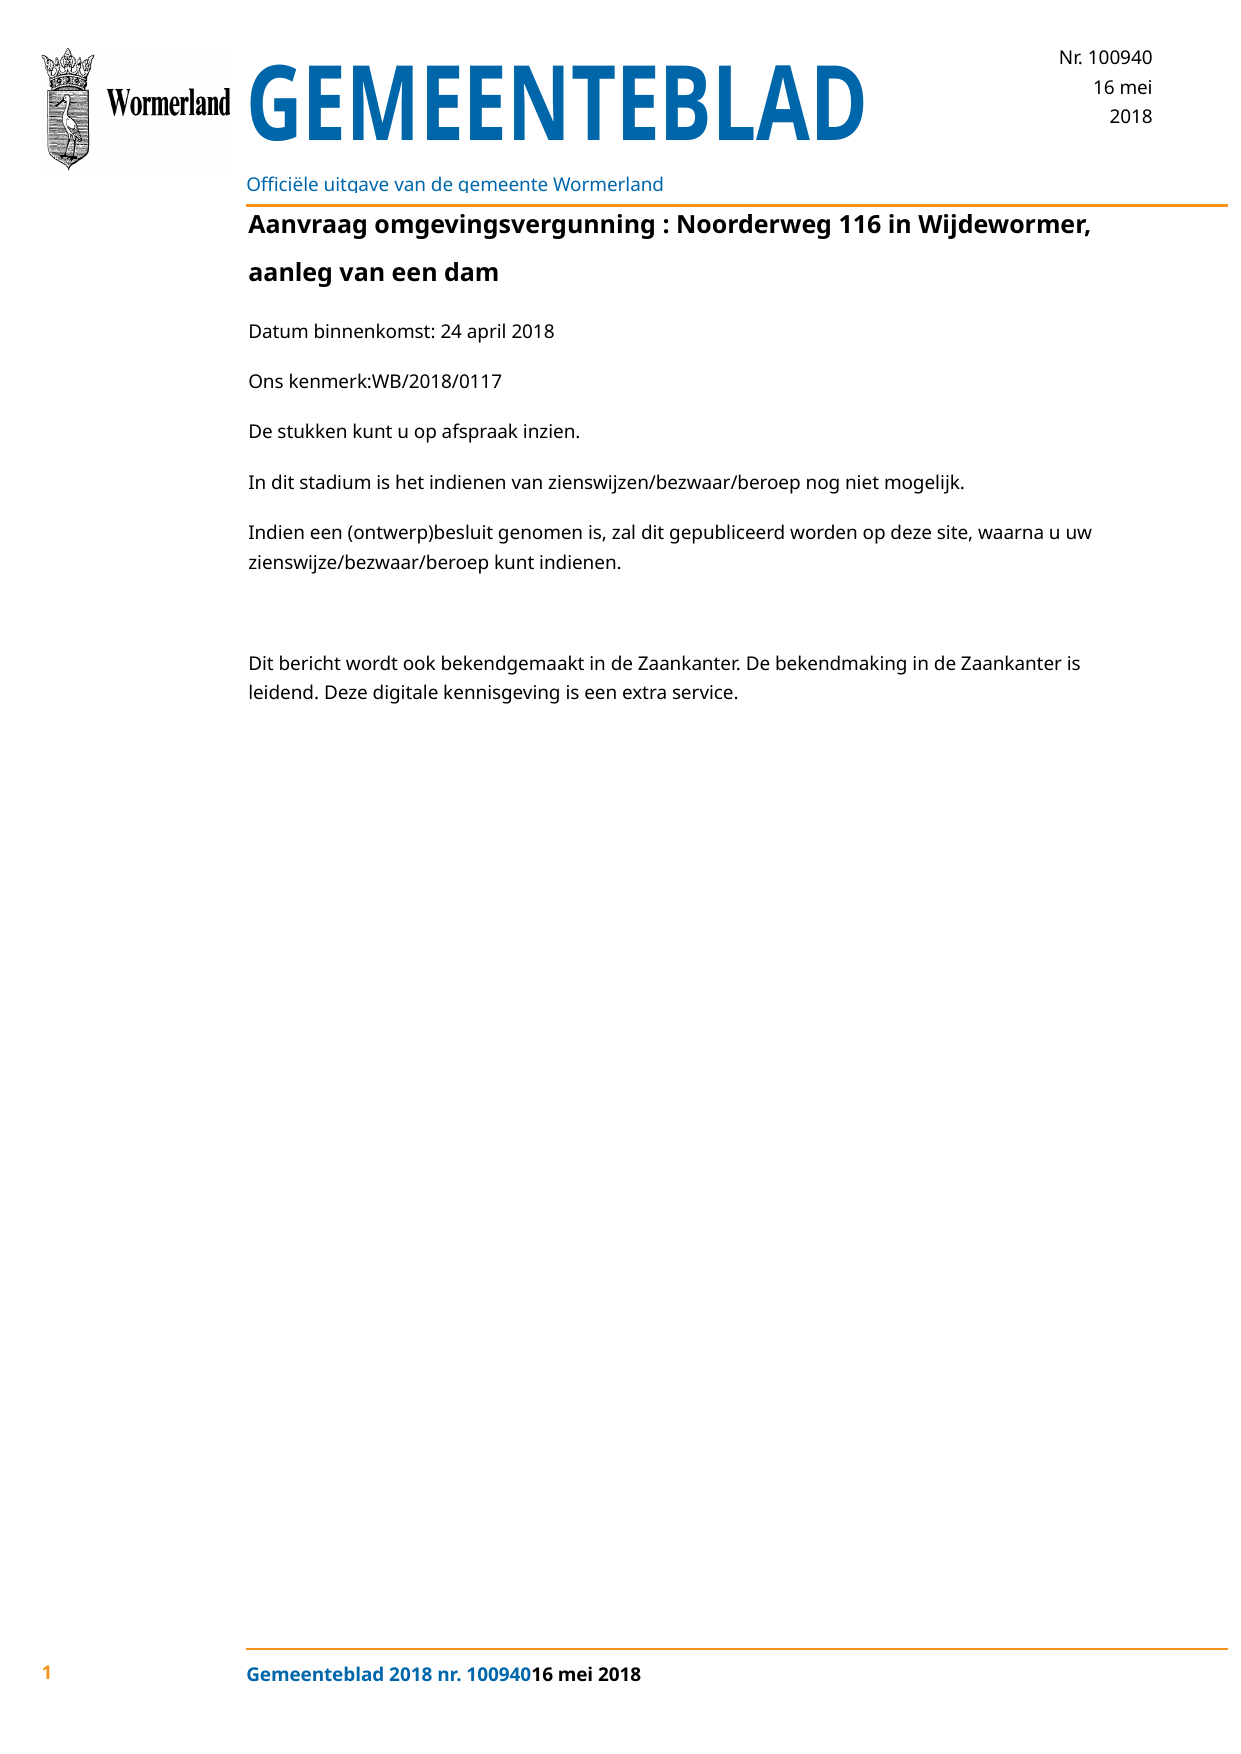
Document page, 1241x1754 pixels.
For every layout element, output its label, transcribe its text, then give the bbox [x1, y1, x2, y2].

text Ons kenmerk:WB/2018/0117 [248, 368, 1152, 394]
text Datum binnenkomst: 24 april 2018 [248, 318, 1152, 344]
text Aanvraag omgevingsvergunning : Noorderweg 116 in Wijdewormer, aanleg van een dam [248, 207, 1152, 288]
picture [41, 47, 231, 172]
text In dit stadium is het indienen van zienswijzen/bezwaar/beroep nog niet mogelijk. [248, 469, 1152, 495]
text De stukken kunt u op afspraak inzien. [248, 419, 1152, 444]
text Dit bericht wordt ook bekendgemaakt in de Zaankanter. De bekendmaking in de Zaankanter is leidend. Deze digitale kennisgeving is een extra service. [248, 650, 1152, 705]
text Indien een (ontwerp)besluit genomen is, zal dit gepubliceerd worden op deze site, waarna u uw zienswijze/bezwaar/beroep kunt indienen. [248, 519, 1152, 575]
